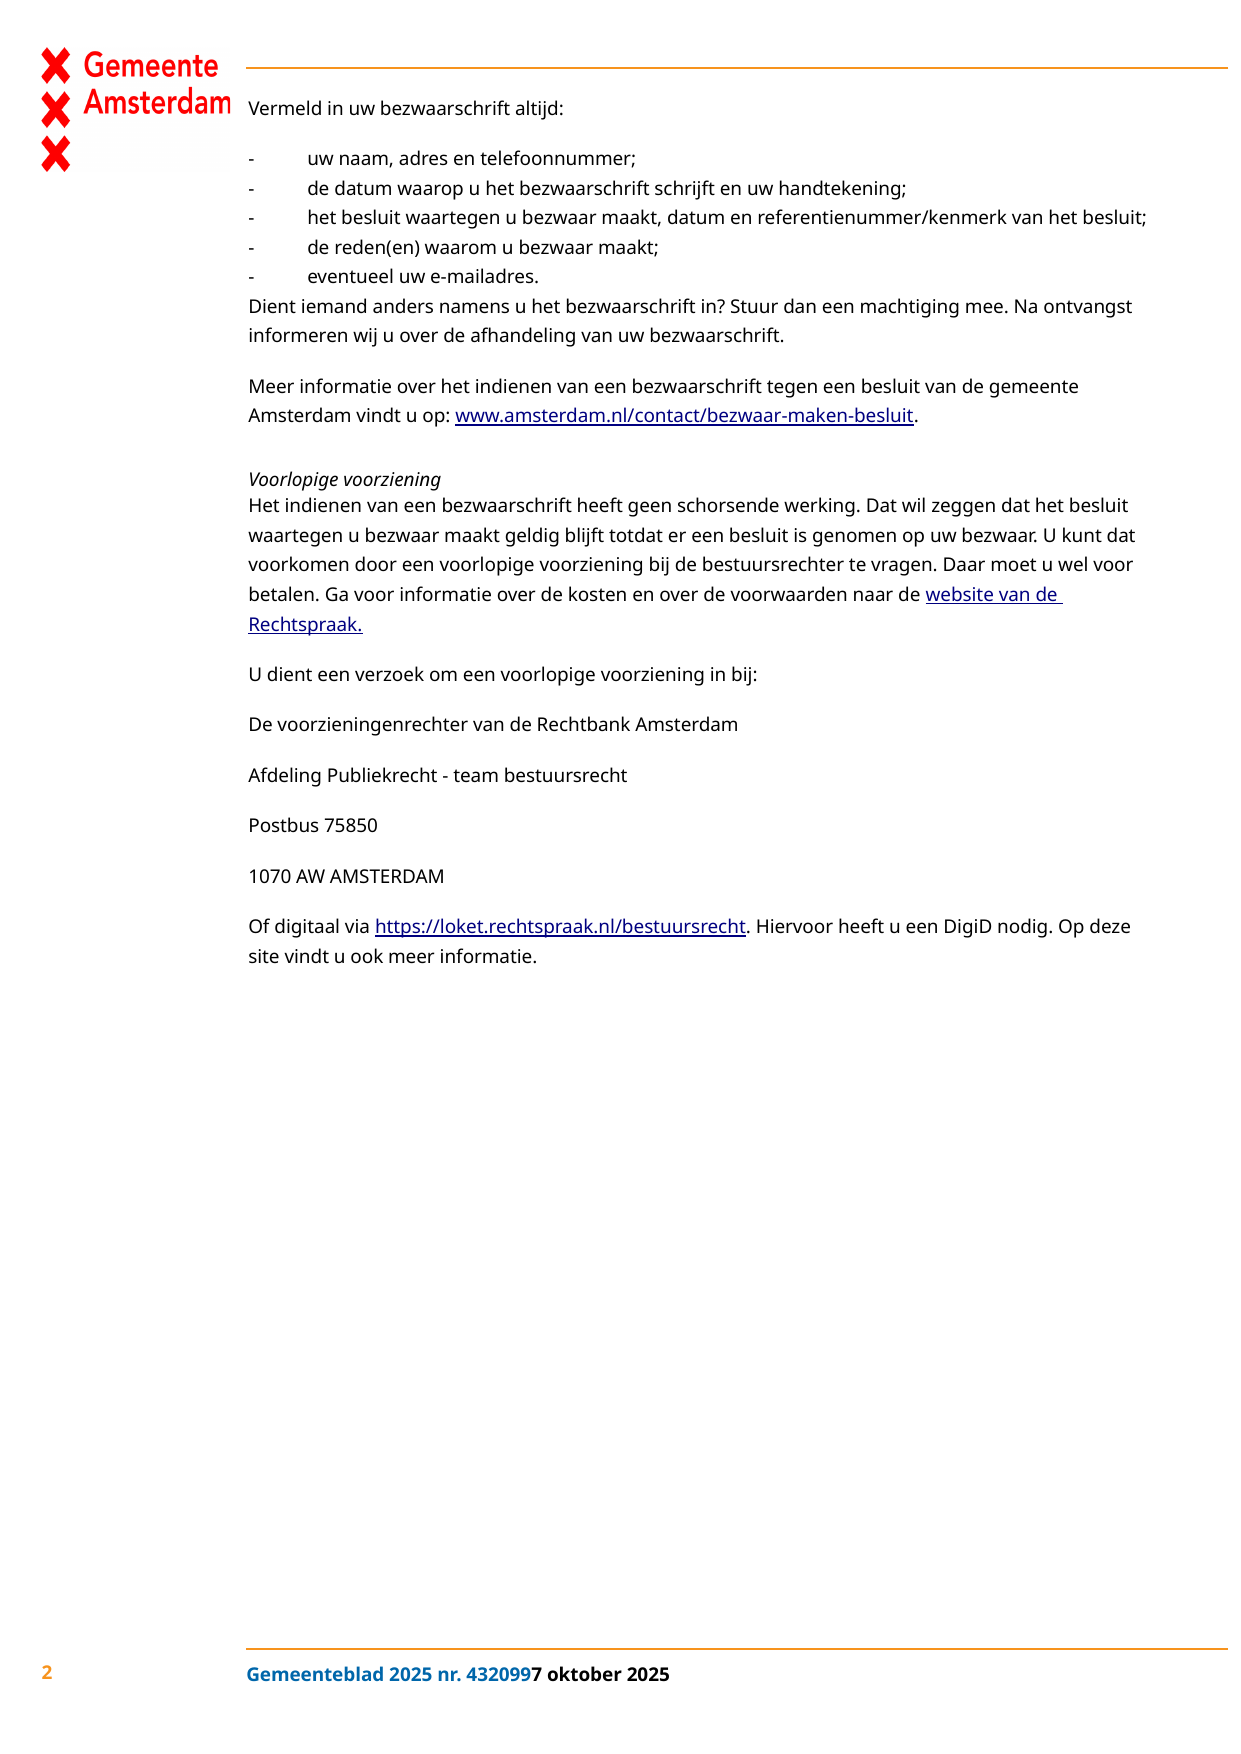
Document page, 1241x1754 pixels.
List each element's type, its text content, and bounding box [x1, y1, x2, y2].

list de datum waarop u het bezwaarschrift schrijft en uw handtekening; [248, 175, 1152, 201]
text Postbus 75850 [248, 812, 1152, 838]
text De voorzieningenrechter van de Rechtbank Amsterdam [248, 712, 1152, 737]
text Afdeling Publiekrecht - team bestuursrecht [248, 762, 1152, 788]
text Het indienen van een bezwaarschrift heeft geen schorsende werking. Dat wil zeggen dat het besluit waartegen u bezwaar maakt geldig blijft totdat er een besluit is genomen op uw bezwaar. U kunt dat voorkomen door een voorlopige voorziening bij de bestuursrechter te vragen. Daar moet u wel voor betalen. Ga voor informatie over de kosten en over de voorwaarden naar de website van de Rechtspraak. [248, 492, 1152, 636]
text Of digitaal via https://loket.rechtspraak.nl/bestuursrecht. Hiervoor heeft u een DigiD nodig. Op deze site vindt u ook meer informatie. [248, 913, 1152, 968]
list uw naam, adres en telefoonnummer; [248, 145, 1152, 171]
text Vermeld in uw bezwaarschrift altijd: [248, 95, 1152, 121]
list eventueel uw e-mailadres. [248, 263, 1152, 289]
picture [41, 47, 231, 172]
text Meer informatie over het indienen van een bezwaarschrift tegen een besluit van de gemeente Amsterdam vindt u op: www.amsterdam.nl/contact/bezwaar-maken-besluit. [248, 373, 1152, 428]
text 1070 AW AMSTERDAM [248, 863, 1152, 888]
list de reden(en) waarom u bezwaar maakt; [248, 234, 1152, 260]
list het besluit waartegen u bezwaar maakt, datum en referentienummer/kenmerk van het besluit; [248, 204, 1152, 230]
text Dient iemand anders namens u het bezwaarschrift in? Stuur dan een machtiging mee. Na ontvangst informeren wij u over de afhandeling van uw bezwaarschrift. [248, 293, 1152, 348]
text U dient een verzoek om een voorlopige voorziening in bij: [248, 661, 1152, 687]
text Voorlopige voorziening [248, 467, 1152, 492]
